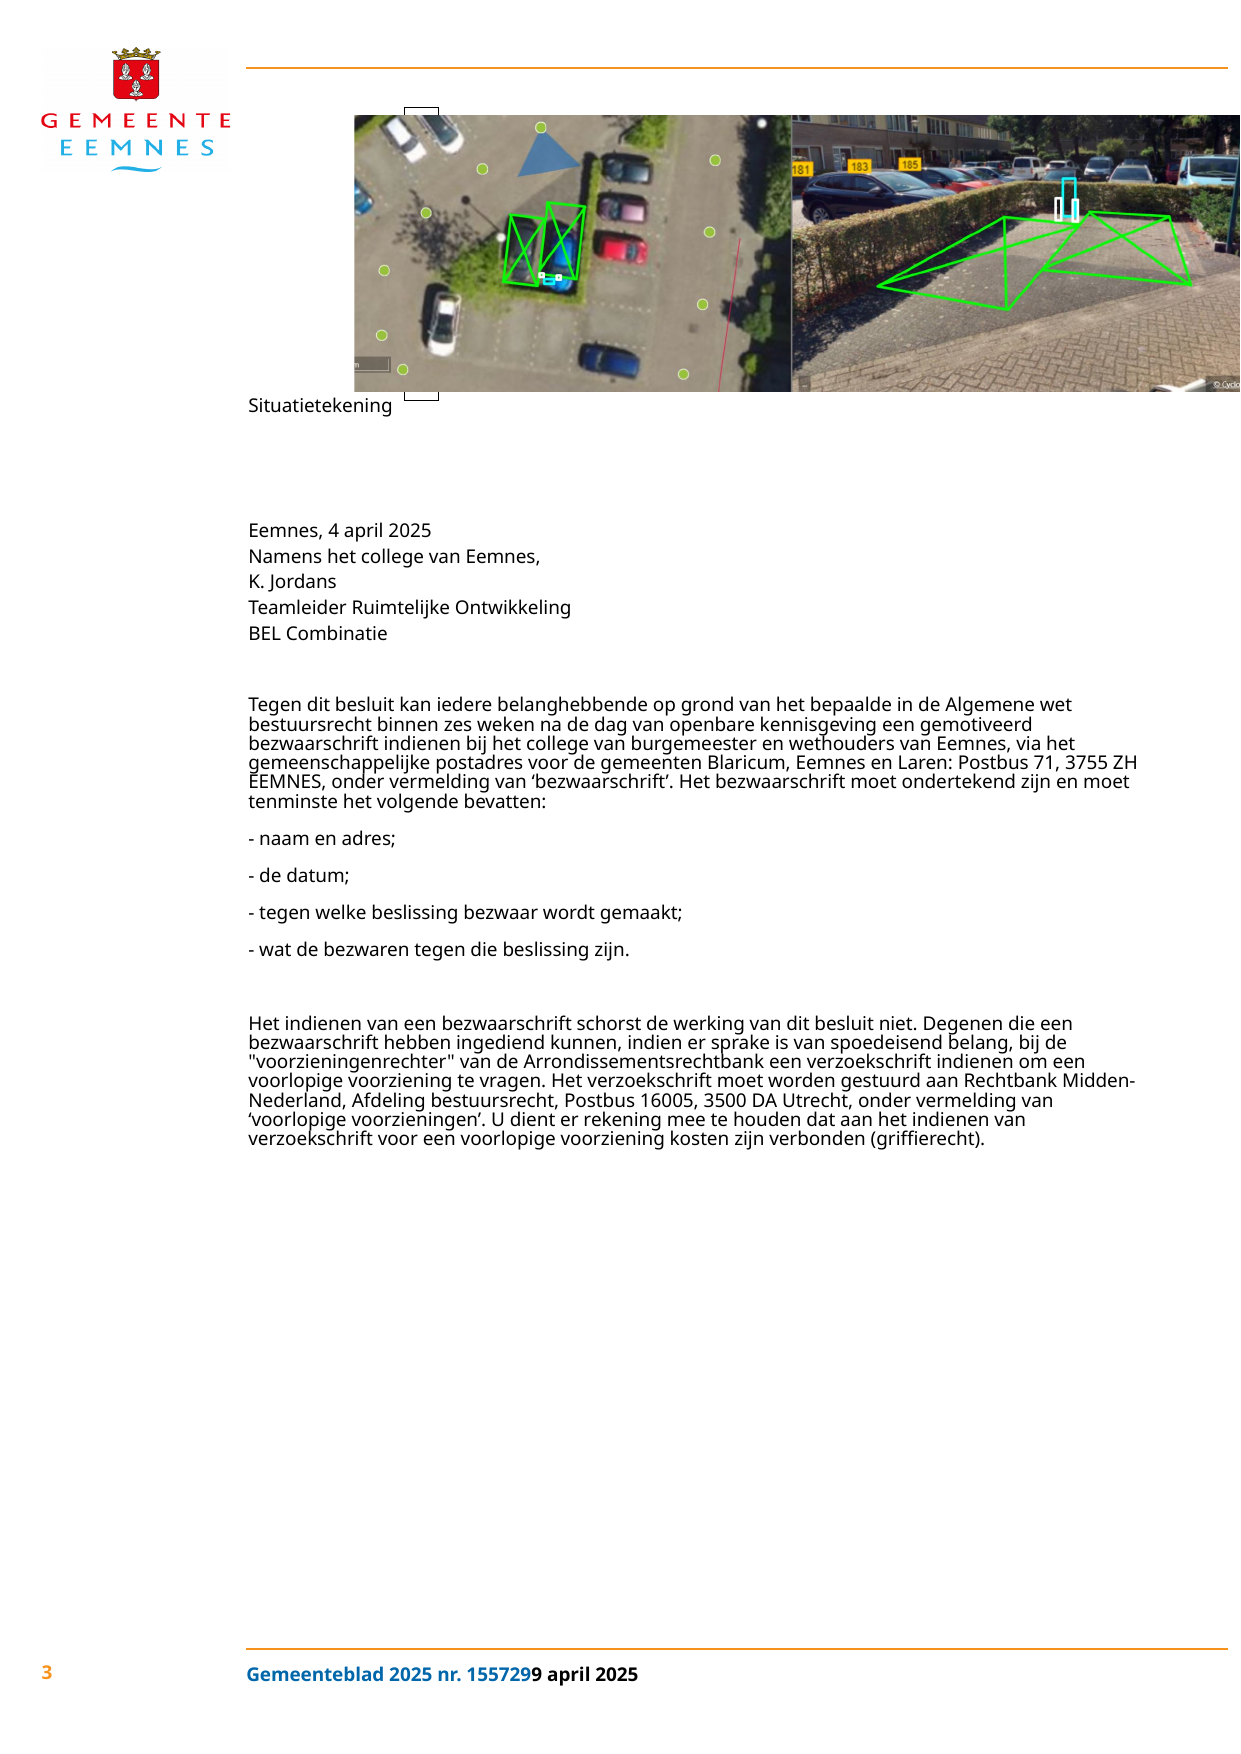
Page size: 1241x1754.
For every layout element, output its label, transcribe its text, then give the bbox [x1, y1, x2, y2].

text Namens het college van Eemnes, [248, 543, 1152, 569]
text Eemnes, 4 april 2025 [248, 517, 1152, 543]
text K. Jordans [248, 569, 1152, 594]
text - de datum; [248, 867, 1152, 886]
text Tegen dit besluit kan iedere belanghebbende op grond van het bepaalde in de Algemene wet bestuursrecht binnen zes weken na de dag van openbare kennisgeving een gemotiveerd bezwaarschrift indienen bij het college van burgemeester en wethouders van Eemnes, via het gemeenschappelijke postadres voor de gemeenten Blaricum, Eemnes en Laren: Postbus 71, 3755 ZH EEMNES, onder vermelding van ‘bezwaarschrift’. Het bezwaarschrift moet ondertekend zijn en moet tenminste het volgende bevatten: [248, 696, 1152, 812]
text BEL Combinatie [248, 620, 1152, 646]
text Situatietekening [248, 95, 1152, 418]
picture [41, 47, 231, 172]
text - naam en adres; [248, 830, 1152, 849]
text - tegen welke beslissing bezwaar wordt gemaakt; [248, 904, 1152, 923]
text Het indienen van een bezwaarschrift schorst de werking van dit besluit niet. Degenen die een bezwaarschrift hebben ingediend kunnen, indien er sprake is van spoedeisend belang, bij de "voorzieningenrechter" van de Arrondissementsrechtbank een verzoekschrift indienen om een voorlopige voorziening te vragen. Het verzoekschrift moet worden gestuurd aan Rechtbank Midden-Nederland, Afdeling bestuursrecht, Postbus 16005, 3500 DA Utrecht, onder vermelding van ‘voorlopige voorzieningen’. U dient er rekening mee te houden dat aan het indienen van verzoekschrift voor een voorlopige voorziening kosten zijn verbonden (griffierecht). [248, 1015, 1152, 1149]
picture [354, 115, 1240, 392]
text Teamleider Ruimtelijke Ontwikkeling [248, 594, 1152, 620]
text - wat de bezwaren tegen die beslissing zijn. [248, 941, 1152, 960]
